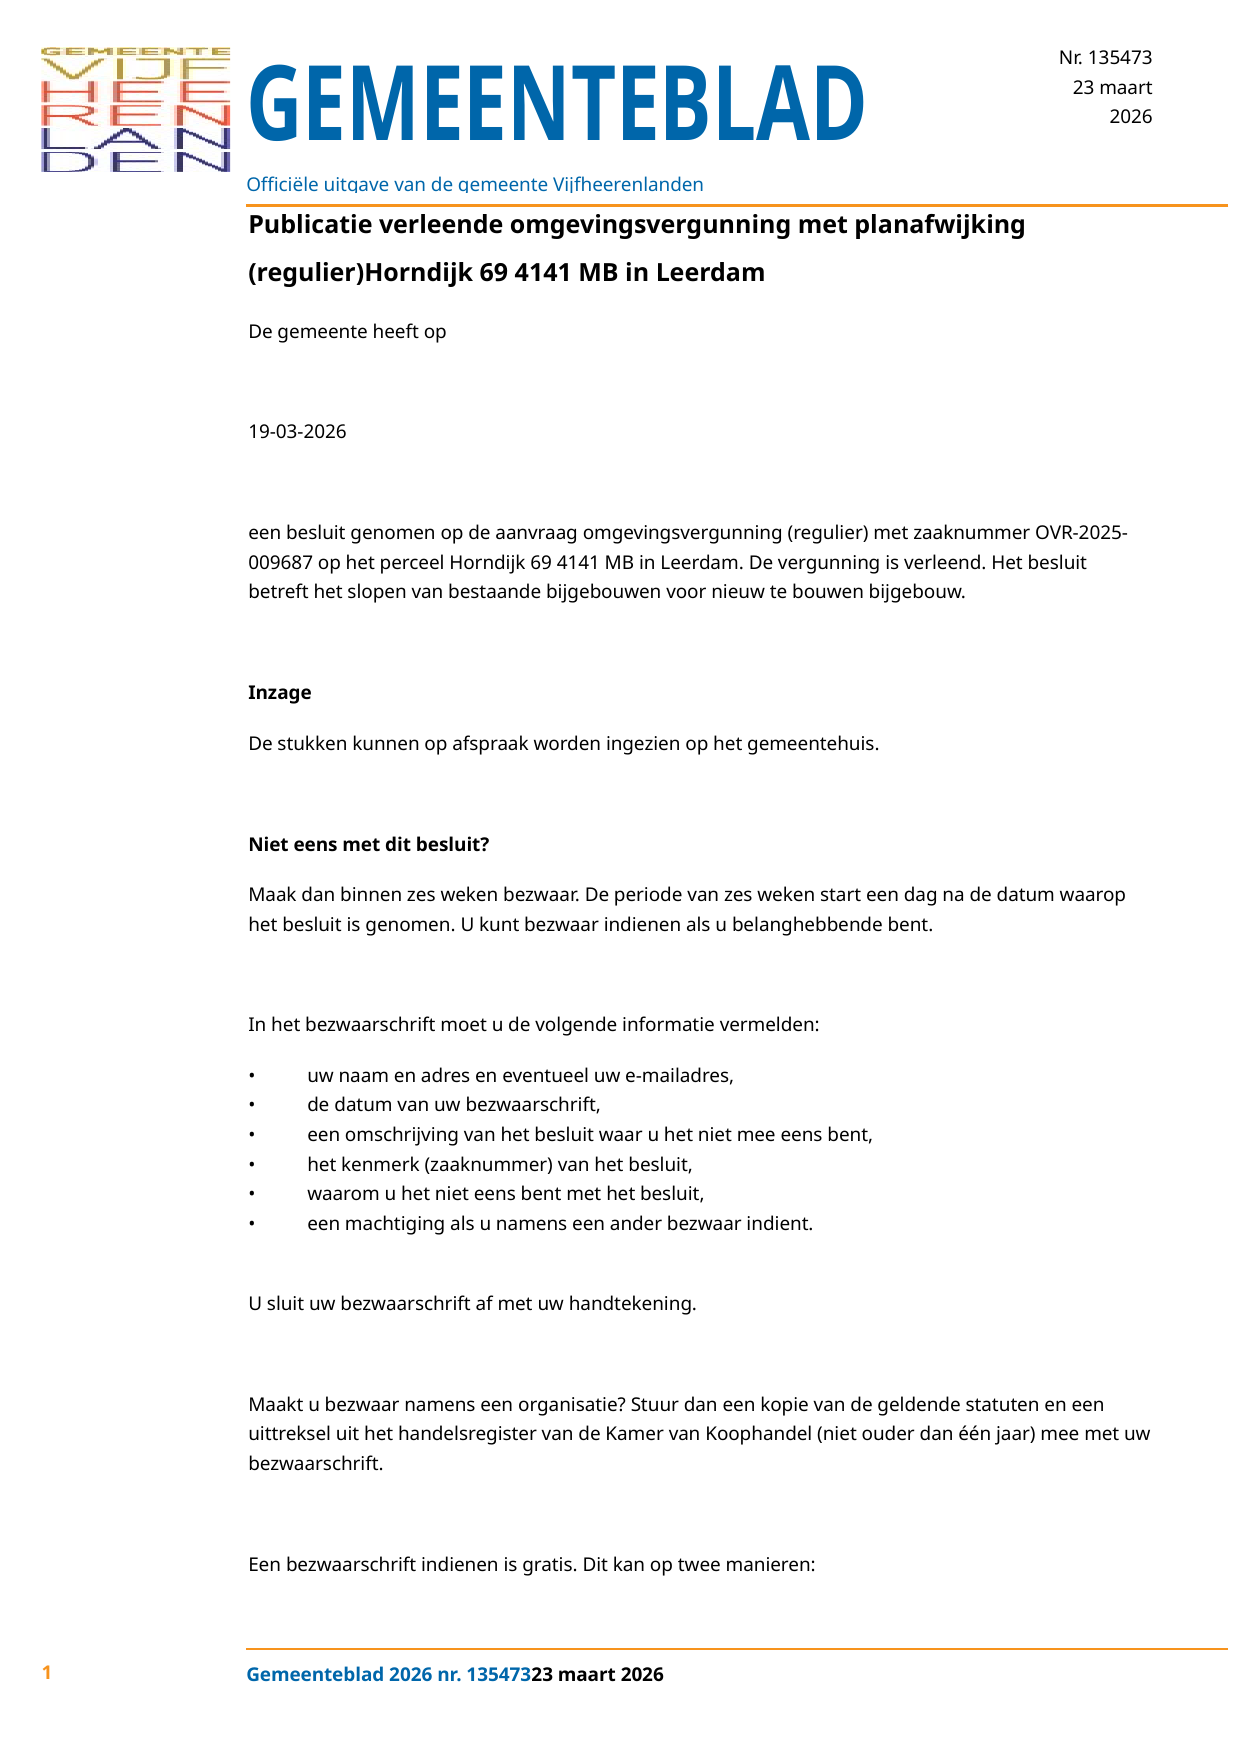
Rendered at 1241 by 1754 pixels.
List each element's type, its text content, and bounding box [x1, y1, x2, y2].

list het kenmerk (zaaknummer) van het besluit, [248, 1151, 1152, 1177]
text De stukken kunnen op afspraak worden ingezien op het gemeentehuis. [248, 730, 1152, 756]
text U sluit uw bezwaarschrift af met uw handtekening. [248, 1290, 1152, 1316]
text Niet eens met dit besluit? [248, 831, 1152, 857]
text een besluit genomen op de aanvraag omgevingsvergunning (regulier) met zaaknummer OVR-2025-009687 op het perceel Horndijk 69 4141 MB in Leerdam. De vergunning is verleend. Het besluit betreft het slopen van bestaande bijgebouwen voor nieuw te bouwen bijgebouw. [248, 519, 1152, 604]
text Maakt u bezwaar namens een organisatie? Stuur dan een kopie van de geldende statuten en een uittreksel uit het handelsregister van de Kamer van Koophandel (niet ouder dan één jaar) mee met uw bezwaarschrift. [248, 1391, 1152, 1476]
text De gemeente heeft op [248, 318, 1152, 344]
list uw naam en adres en eventueel uw e-mailadres, [248, 1062, 1152, 1088]
text Een bezwaarschrift indienen is gratis. Dit kan op twee manieren: [248, 1551, 1152, 1577]
list de datum van uw bezwaarschrift, [248, 1092, 1152, 1117]
list waarom u het niet eens bent met het besluit, [248, 1180, 1152, 1206]
text Maak dan binnen zes weken bezwaar. De periode van zes weken start een dag na de datum waarop het besluit is genomen. U kunt bezwaar indienen als u belanghebbende bent. [248, 881, 1152, 937]
text Publicatie verleende omgevingsvergunning met planafwijking (regulier)Horndijk 69 4141 MB in Leerdam [248, 207, 1152, 288]
text 19-03-2026 [248, 419, 1152, 444]
picture [41, 47, 231, 172]
text Inzage [248, 679, 1152, 705]
text In het bezwaarschrift moet u de volgende informatie vermelden: [248, 1012, 1152, 1037]
list een machtiging als u namens een ander bezwaar indient. [248, 1210, 1152, 1236]
list een omschrijving van het besluit waar u het niet mee eens bent, [248, 1121, 1152, 1147]
